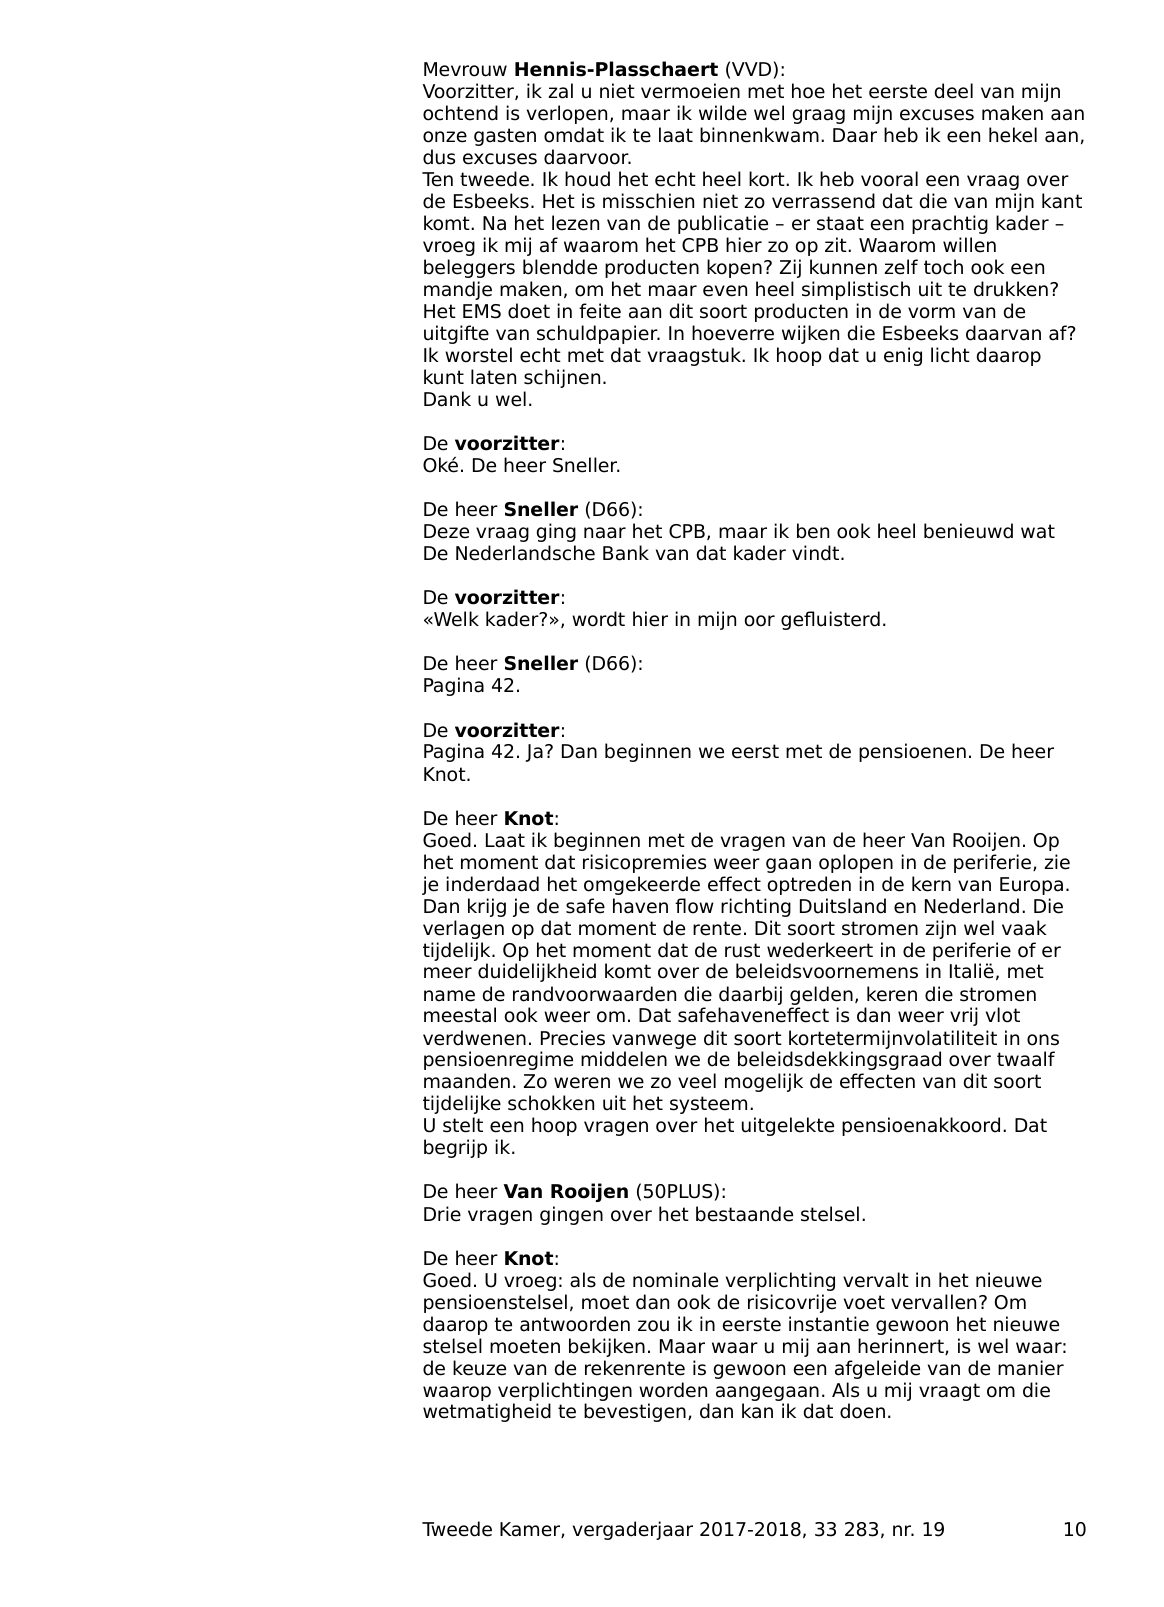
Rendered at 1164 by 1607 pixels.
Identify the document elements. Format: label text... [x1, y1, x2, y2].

text Goed. U vroeg: als de nominale verplichting vervalt in het nieuwe pensioenstelsel, moet dan ook de risicovrije voet vervallen? Om daarop te antwoorden zou ik in eerste instantie gewoon het nieuwe stelsel moeten bekijken. Maar waar u mij aan herinnert, is wel waar: de keuze van de rekenrente is gewoon een afgeleide van de manier waarop verplichtingen worden aangegaan. Als u mij vraagt om die wetmatigheid te bevestigen, dan kan ik dat doen. [422, 1269, 1087, 1423]
text De heer Knot: [422, 1248, 1087, 1269]
text Pagina 42. [422, 675, 1087, 697]
text De heer Sneller (D66): [422, 499, 1087, 521]
text Dank u wel. [422, 389, 1087, 411]
text De heer Knot: [422, 808, 1087, 829]
text Mevrouw Hennis-Plasschaert (VVD): [422, 59, 1087, 81]
text Goed. Laat ik beginnen met de vragen van de heer Van Rooijen. Op het moment dat risicopremies weer gaan oplopen in de periferie, zie je inderdaad het omgekeerde effect optreden in de kern van Europa. Dan krijg je de safe haven flow richting Duitsland en Nederland. Die verlagen op dat moment de rente. Dit soort stromen zijn wel vaak tijdelijk. Op het moment dat de rust wederkeert in de periferie of er meer duidelijkheid komt over de beleidsvoornemens in Italië, met name de randvoorwaarden die daarbij gelden, keren die stromen meestal ook weer om. Dat safehaveneffect is dan weer vrij vlot verdwenen. Precies vanwege dit soort kortetermijnvolatiliteit in ons pensioenregime middelen we de beleidsdekkingsgraad over twaalf maanden. Zo weren we zo veel mogelijk de effecten van dit soort tijdelijke schokken uit het systeem. [422, 829, 1087, 1115]
text De heer Van Rooijen (50PLUS): [422, 1181, 1087, 1203]
text Deze vraag ging naar het CPB, maar ik ben ook heel benieuwd wat De Nederlandsche Bank van dat kader vindt. [422, 521, 1087, 565]
text «Welk kader?», wordt hier in mijn oor gefluisterd. [422, 609, 1087, 631]
text Voorzitter, ik zal u niet vermoeien met hoe het eerste deel van mijn ochtend is verlopen, maar ik wilde wel graag mijn excuses maken aan onze gasten omdat ik te laat binnenkwam. Daar heb ik een hekel aan, dus excuses daarvoor. [422, 81, 1087, 169]
text Oké. De heer Sneller. [422, 455, 1087, 477]
text De voorzitter: [422, 719, 1087, 741]
text U stelt een hoop vragen over het uitgelekte pensioenakkoord. Dat begrijp ik. [422, 1115, 1087, 1159]
text Drie vragen gingen over het bestaande stelsel. [422, 1203, 1087, 1225]
text Pagina 42. Ja? Dan beginnen we eerst met de pensioenen. De heer Knot. [422, 741, 1087, 785]
text De voorzitter: [422, 587, 1087, 609]
text De heer Sneller (D66): [422, 653, 1087, 675]
text De voorzitter: [422, 433, 1087, 455]
text Ten tweede. Ik houd het echt heel kort. Ik heb vooral een vraag over de Esbeeks. Het is misschien niet zo verrassend dat die van mijn kant komt. Na het lezen van de publicatie – er staat een prachtig kader – vroeg ik mij af waarom het CPB hier zo op zit. Waarom willen beleggers blendde producten kopen? Zij kunnen zelf toch ook een mandje maken, om het maar even heel simplistisch uit te drukken? Het EMS doet in feite aan dit soort producten in de vorm van de uitgifte van schuldpapier. In hoeverre wijken die Esbeeks daarvan af? Ik worstel echt met dat vraagstuk. Ik hoop dat u enig licht daarop kunt laten schijnen. [422, 169, 1087, 389]
